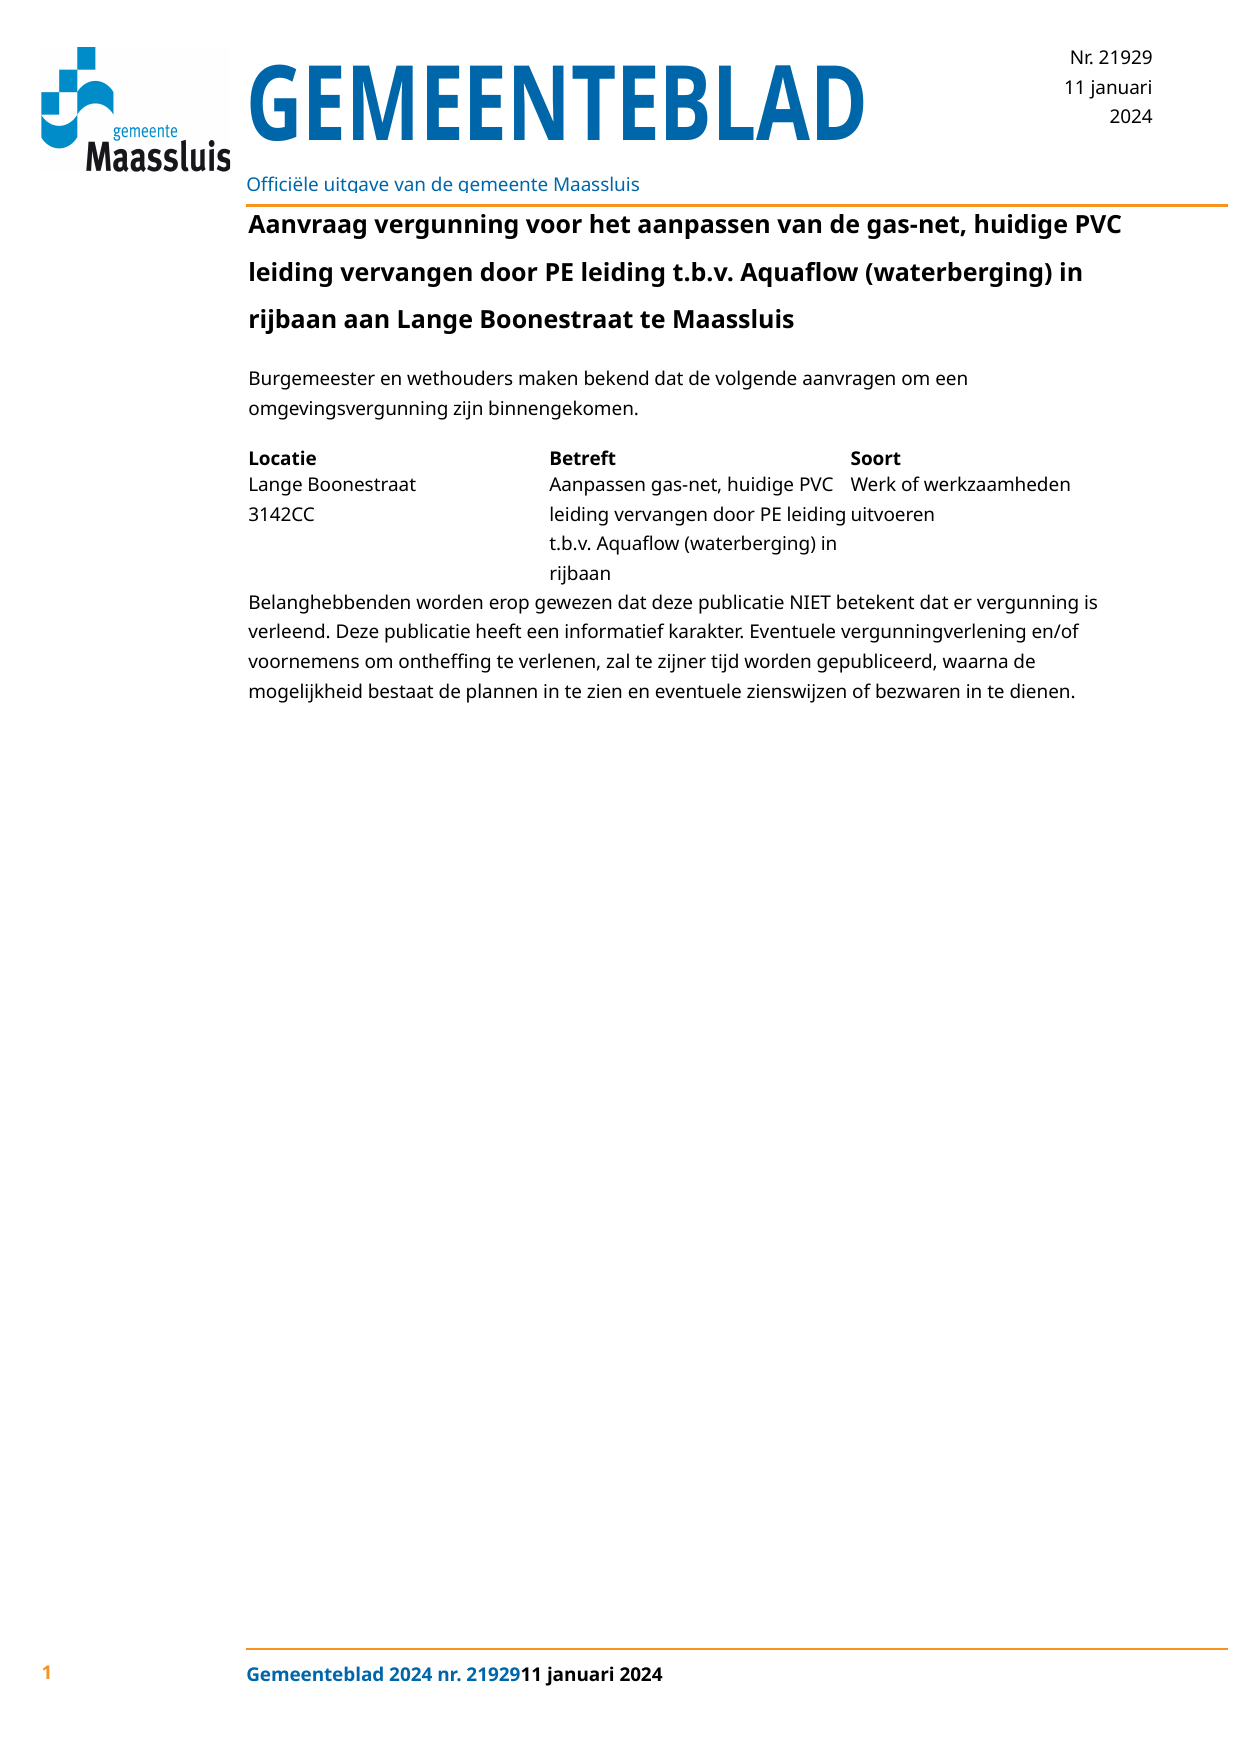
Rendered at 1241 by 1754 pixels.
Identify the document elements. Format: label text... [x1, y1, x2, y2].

table_cell Aanpassen gas-net, huidige PVC leiding vervangen door PE leiding t.b.v. Aquaflow (waterberging) in rijbaan [549, 471, 850, 586]
text Aanvraag vergunning voor het aanpassen van de gas-net, huidige PVC leiding vervangen door PE leiding t.b.v. Aquaflow (waterberging) in rijbaan aan Lange Boonestraat te Maassluis [248, 207, 1152, 336]
text Belanghebbenden worden erop gewezen dat deze publicatie NIET betekent dat er vergunning is verleend. Deze publicatie heeft een informatief karakter. Eventuele vergunningverlening en/of voornemens om ontheffing te verlenen, zal te zijner tijd worden gepubliceerd, waarna de mogelijkheid bestaat de plannen in te zien en eventuele zienswijzen of bezwaren in te dienen. [248, 589, 1152, 703]
table_header Betreft [549, 446, 850, 471]
table_header Locatie [248, 446, 549, 471]
picture [41, 47, 77, 92]
table_header Soort [850, 446, 1152, 471]
table_cell Werk of werkzaamheden uitvoeren [850, 471, 1152, 586]
text Burgemeester en wethouders maken bekend dat de volgende aanvragen om een omgevingsvergunning zijn binnengekomen. [248, 366, 1152, 421]
picture [41, 47, 231, 172]
table_cell Lange Boonestraat 3142CC [248, 471, 549, 586]
